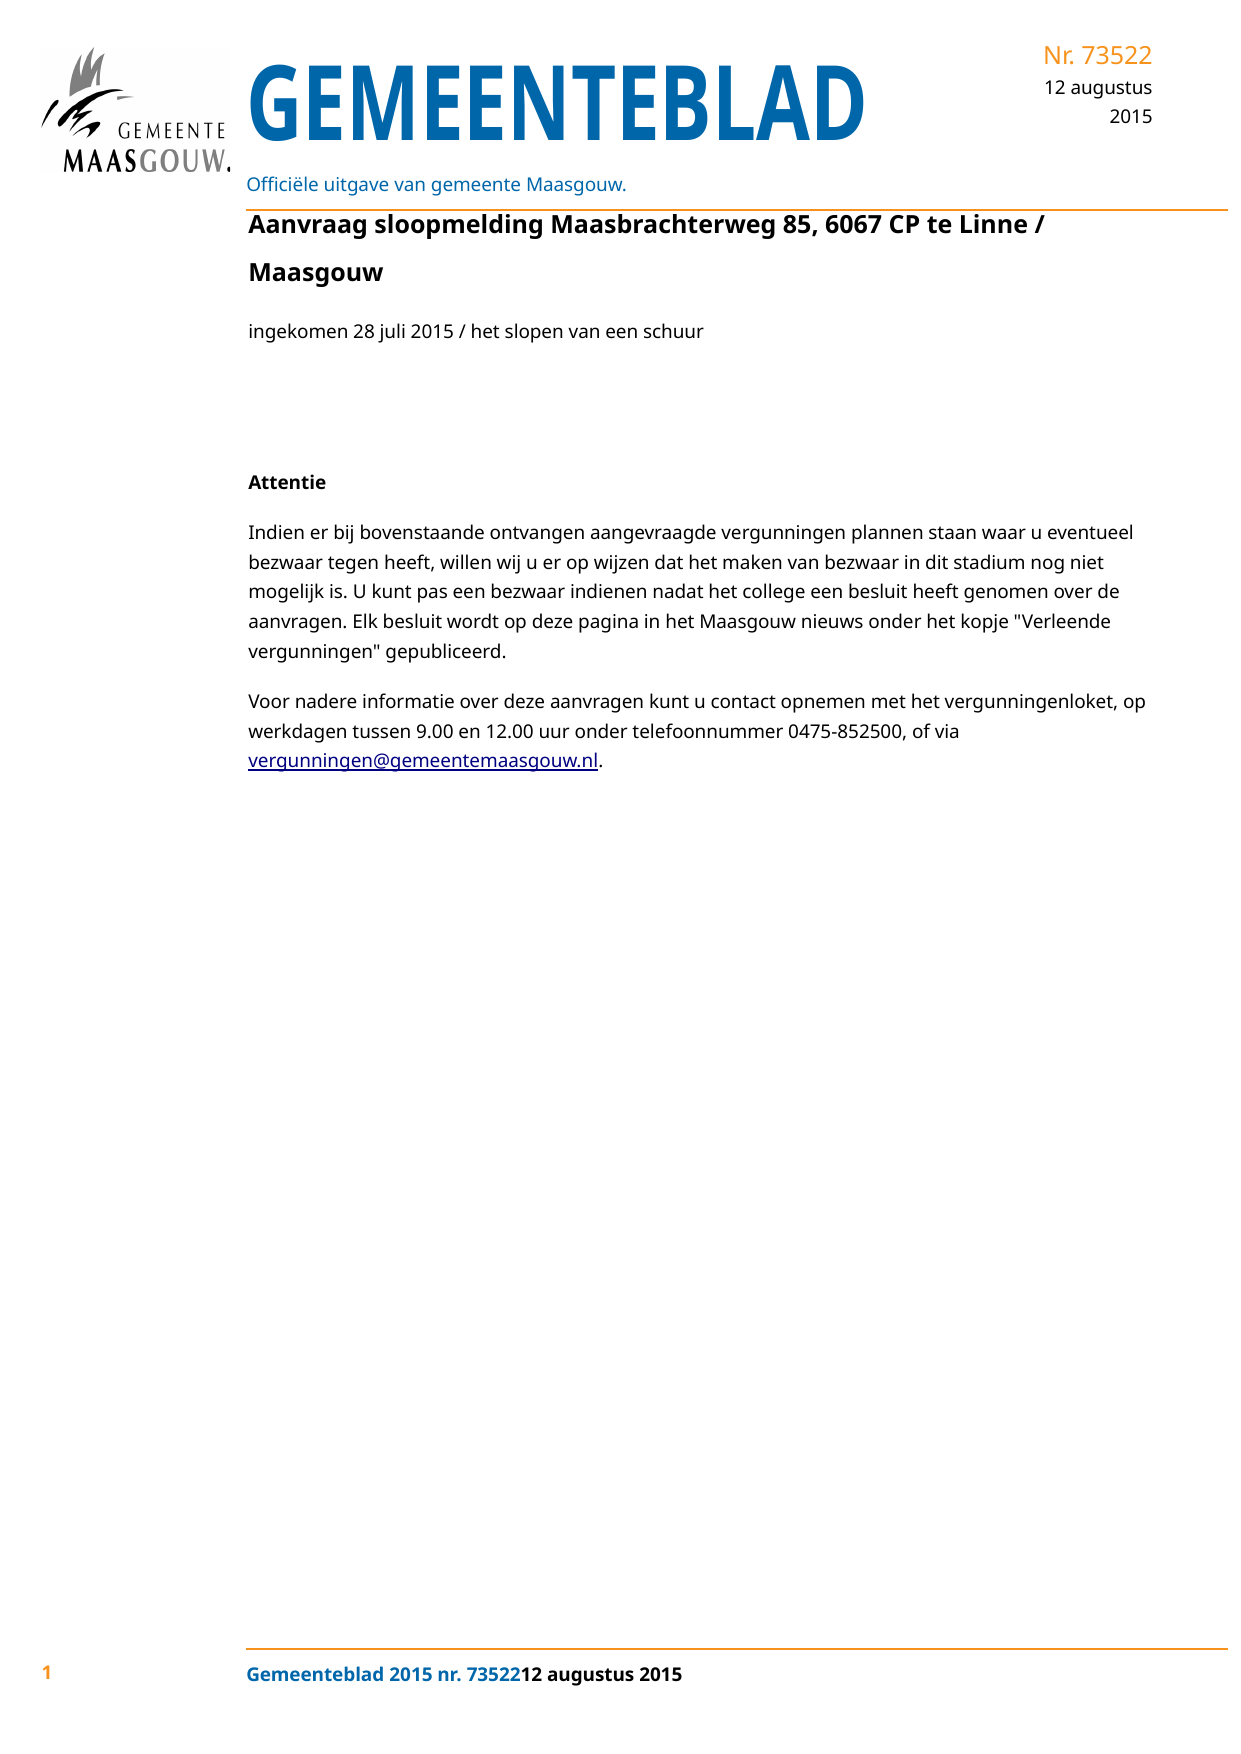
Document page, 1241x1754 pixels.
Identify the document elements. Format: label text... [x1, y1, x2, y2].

text Attentie [248, 469, 1152, 495]
text Indien er bij bovenstaande ontvangen aangevraagde vergunningen plannen staan waar u eventueel bezwaar tegen heeft, willen wij u er op wijzen dat het maken van bezwaar in dit stadium nog niet mogelijk is. U kunt pas een bezwaar indienen nadat het college een besluit heeft genomen over de aanvragen. Elk besluit wordt op deze pagina in het Maasgouw nieuws onder het kopje "Verleende vergunningen" gepubliceerd. [248, 519, 1152, 664]
text Voor nadere informatie over deze aanvragen kunt u contact opnemen met het vergunningenloket, op werkdagen tussen 9.00 en 12.00 uur onder telefoonnummer 0475-852500, of via vergunningen@gemeentemaasgouw.nl. [248, 688, 1152, 773]
text Aanvraag sloopmelding Maasbrachterweg 85, 6067 CP te Linne / Maasgouw [248, 211, 1152, 288]
text ingekomen 28 juli 2015 / het slopen van een schuur [248, 318, 1152, 344]
picture [41, 47, 231, 172]
